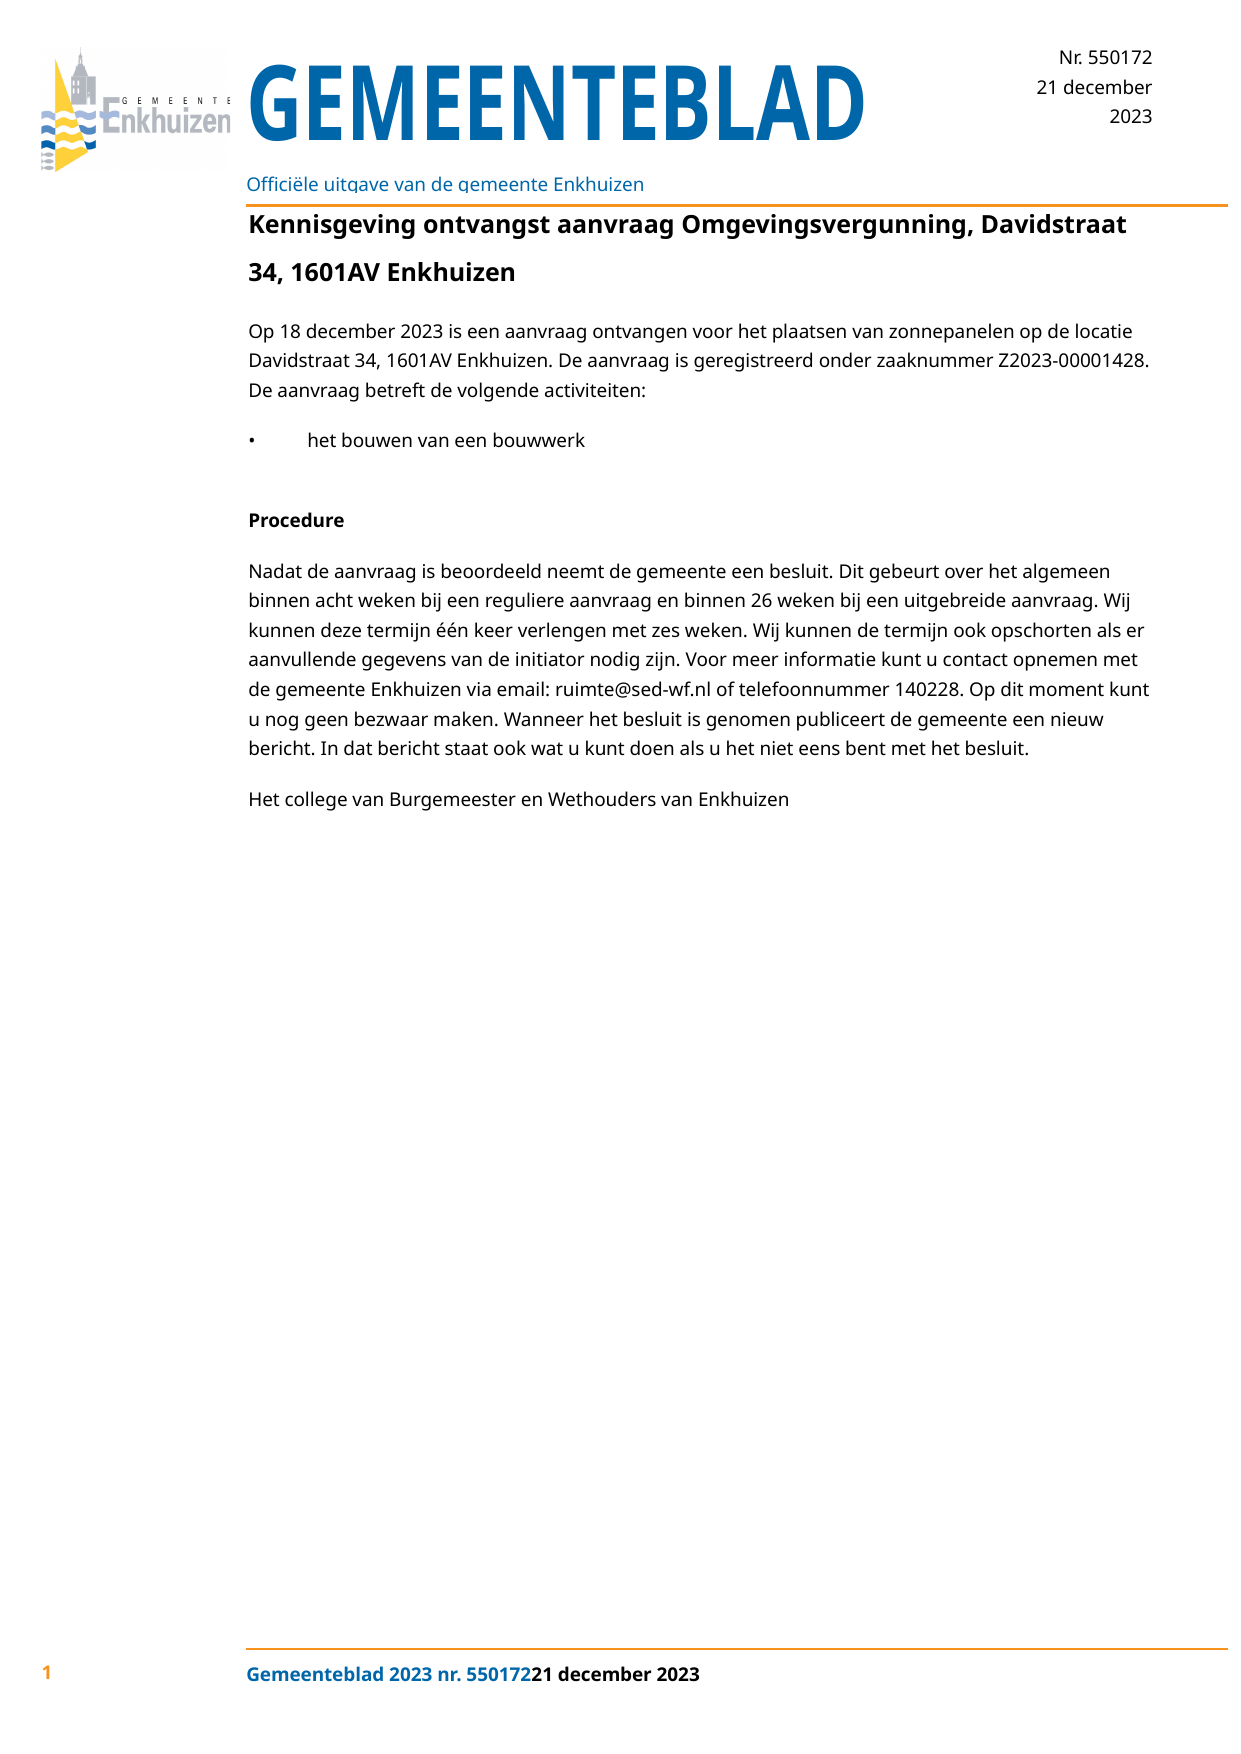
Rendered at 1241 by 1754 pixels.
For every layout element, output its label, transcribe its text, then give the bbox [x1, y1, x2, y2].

list het bouwen van een bouwwerk [248, 427, 1152, 453]
text Het college van Burgemeester en Wethouders van Enkhuizen [248, 786, 1152, 812]
text Nadat de aanvraag is beoordeeld neemt de gemeente een besluit. Dit gebeurt over het algemeen binnen acht weken bij een reguliere aanvraag en binnen 26 weken bij een uitgebreide aanvraag. Wij kunnen deze termijn één keer verlengen met zes weken. Wij kunnen de termijn ook opschorten als er aanvullende gegevens van de initiator nodig zijn. Voor meer informatie kunt u contact opnemen met de gemeente Enkhuizen via email: ruimte@sed-wf.nl of telefoonnummer 140228. Op dit moment kunt u nog geen bezwaar maken. Wanneer het besluit is genomen publiceert de gemeente een nieuw bericht. In dat bericht staat ook wat u kunt doen als u het niet eens bent met het besluit. [248, 558, 1152, 761]
picture [41, 47, 231, 172]
text Kennisgeving ontvangst aanvraag Omgevingsvergunning, Davidstraat 34, 1601AV Enkhuizen [248, 207, 1152, 288]
text Op 18 december 2023 is een aanvraag ontvangen voor het plaatsen van zonnepanelen op de locatie Davidstraat 34, 1601AV Enkhuizen. De aanvraag is geregistreerd onder zaaknummer Z2023-00001428. De aanvraag betreft de volgende activiteiten: [248, 318, 1152, 403]
text Procedure [248, 507, 1152, 533]
